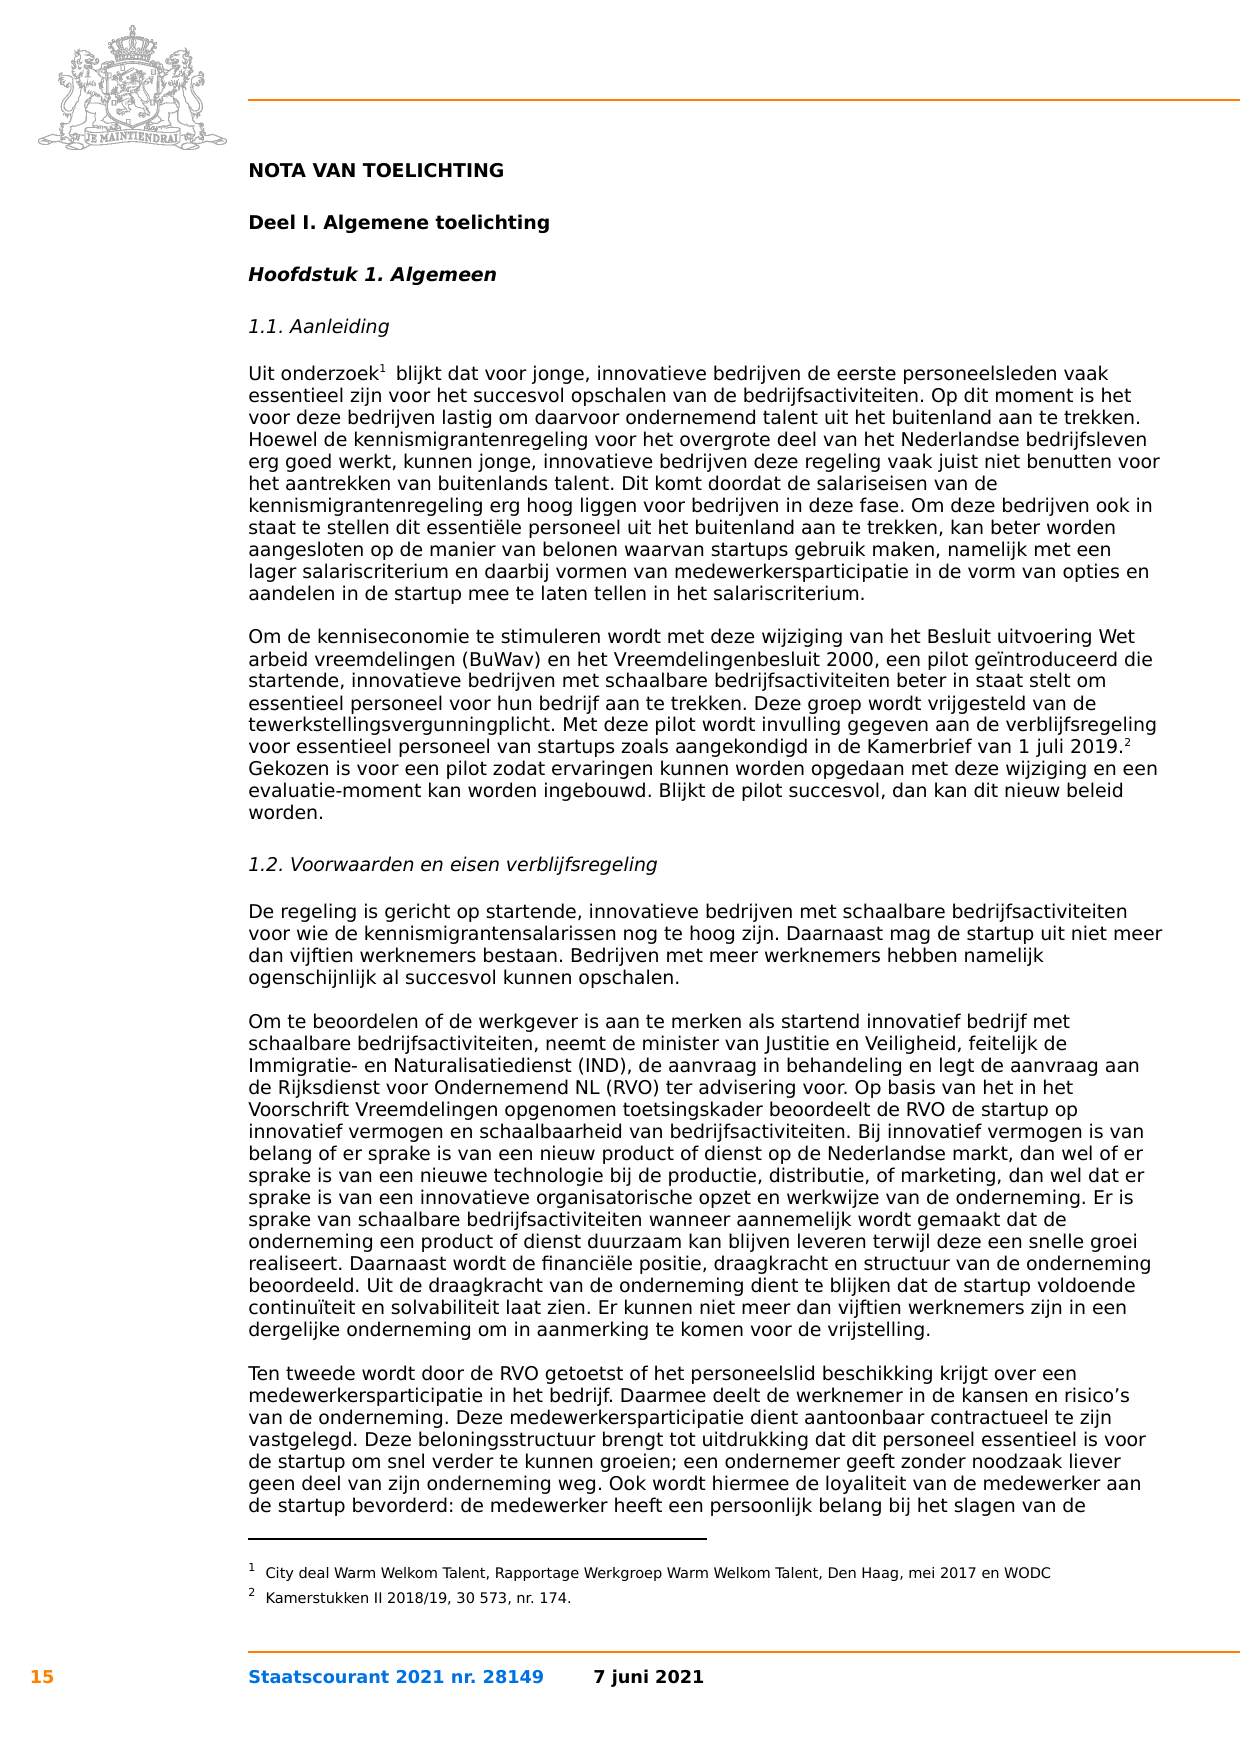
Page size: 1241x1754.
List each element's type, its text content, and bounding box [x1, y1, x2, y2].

text Ten tweede wordt door de RVO getoetst of het personeelslid beschikking krijgt over een medewerkersparticipatie in het bedrijf. Daarmee deelt de werknemer in de kansen en risico’s van de onderneming. Deze medewerkersparticipatie dient aantoonbaar contractueel te zijn vastgelegd. Deze beloningsstructuur brengt tot uitdrukking dat dit personeel essentieel is voor de startup om snel verder te kunnen groeien; een ondernemer geeft zonder noodzaak liever geen deel van zijn onderneming weg. Ook wordt hiermee de loyaliteit van de medewerker aan de startup bevorderd: de medewerker heeft een persoonlijk belang bij het slagen van de [248, 1363, 1163, 1516]
text De regeling is gericht op startende, innovatieve bedrijven met schaalbare bedrijfsactiviteiten voor wie de kennismigrantensalarissen nog te hoog zijn. Daarnaast mag de startup uit niet meer dan vijftien werknemers bestaan. Bedrijven met meer werknemers hebben namelijk ogenschijnlijk al succesvol kunnen opschalen. [248, 901, 1163, 989]
text City deal Warm Welkom Talent, Rapportage Werkgroep Warm Welkom Talent, Den Haag, mei 2017 en WODC [248, 1561, 1163, 1583]
subtitle NOTA VAN TOELICHTING [248, 160, 1163, 182]
subtitle Hoofdstuk 1. Algemeen [248, 264, 1163, 286]
subtitle 1.2. Voorwaarden en eisen verblijfsregeling [248, 854, 1163, 876]
text Kamerstukken II 2018/19, 30 573, nr. 174. [248, 1586, 1163, 1608]
text Om te beoordelen of de werkgever is aan te merken als startend innovatief bedrijf met schaalbare bedrijfsactiviteiten, neemt de minister van Justitie en Veiligheid, feitelijk de Immigratie- en Naturalisatiedienst (IND), de aanvraag in behandeling en legt de aanvraag aan de Rijksdienst voor Ondernemend NL (RVO) ter advisering voor. Op basis van het in het Voorschrift Vreemdelingen opgenomen toetsingskader beoordeelt de RVO de startup op innovatief vermogen en schaalbaarheid van bedrijfsactiviteiten. Bij innovatief vermogen is van belang of er sprake is van een nieuw product of dienst op de Nederlandse markt, dan wel of er sprake is van een nieuwe technologie bij de productie, distributie, of marketing, dan wel dat er sprake is van een innovatieve organisatorische opzet en werkwijze van de onderneming. Er is sprake van schaalbare bedrijfsactiviteiten wanneer aannemelijk wordt gemaakt dat de onderneming een product of dienst duurzaam kan blijven leveren terwijl deze een snelle groei realiseert. Daarnaast wordt de financiële positie, draagkracht en structuur van de onderneming beoordeeld. Uit de draagkracht van de onderneming dient te blijken dat de startup voldoende continuïteit en solvabiliteit laat zien. Er kunnen niet meer dan vijftien werknemers zijn in een dergelijke onderneming om in aanmerking te komen voor de vrijstelling. [248, 1011, 1163, 1341]
text Om de kenniseconomie te stimuleren wordt met deze wijziging van het Besluit uitvoering Wet arbeid vreemdelingen (BuWav) en het Vreemdelingenbesluit 2000, een pilot geïntroduceerd die startende, innovatieve bedrijven met schaalbare bedrijfsactiviteiten beter in staat stelt om essentieel personeel voor hun bedrijf aan te trekken. Deze groep wordt vrijgesteld van de tewerkstellingsvergunningplicht. Met deze pilot wordt invulling gegeven aan de verblijfsregeling voor essentieel personeel van startups zoals aangekondigd in de Kamerbrief van 1 juli 2019. Gekozen is voor een pilot zodat ervaringen kunnen worden opgedaan met deze wijziging en een evaluatie-moment kan worden ingebouwd. Blijkt de pilot succesvol, dan kan dit nieuw beleid worden. [248, 626, 1163, 824]
text Uit onderzoek blijkt dat voor jonge, innovatieve bedrijven de eerste personeelsleden vaak essentieel zijn voor het succesvol opschalen van de bedrijfsactiviteiten. Op dit moment is het voor deze bedrijven lastig om daarvoor ondernemend talent uit het buitenland aan te trekken. Hoewel de kennismigrantenregeling voor het overgrote deel van het Nederlandse bedrijfsleven erg goed werkt, kunnen jonge, innovatieve bedrijven deze regeling vaak juist niet benutten voor het aantrekken van buitenlands talent. Dit komt doordat de salariseisen van de kennismigrantenregeling erg hoog liggen voor bedrijven in deze fase. Om deze bedrijven ook in staat te stellen dit essentiële personeel uit het buitenland aan te trekken, kan beter worden aangesloten op de manier van belonen waarvan startups gebruik maken, namelijk met een lager salariscriterium en daarbij vormen van medewerkersparticipatie in de vorm van opties en aandelen in de startup mee te laten tellen in het salariscriterium. [248, 363, 1163, 604]
picture [38, 25, 227, 150]
subtitle Deel I. Algemene toelichting [248, 212, 1163, 234]
subtitle 1.1. Aanleiding [248, 316, 1163, 338]
